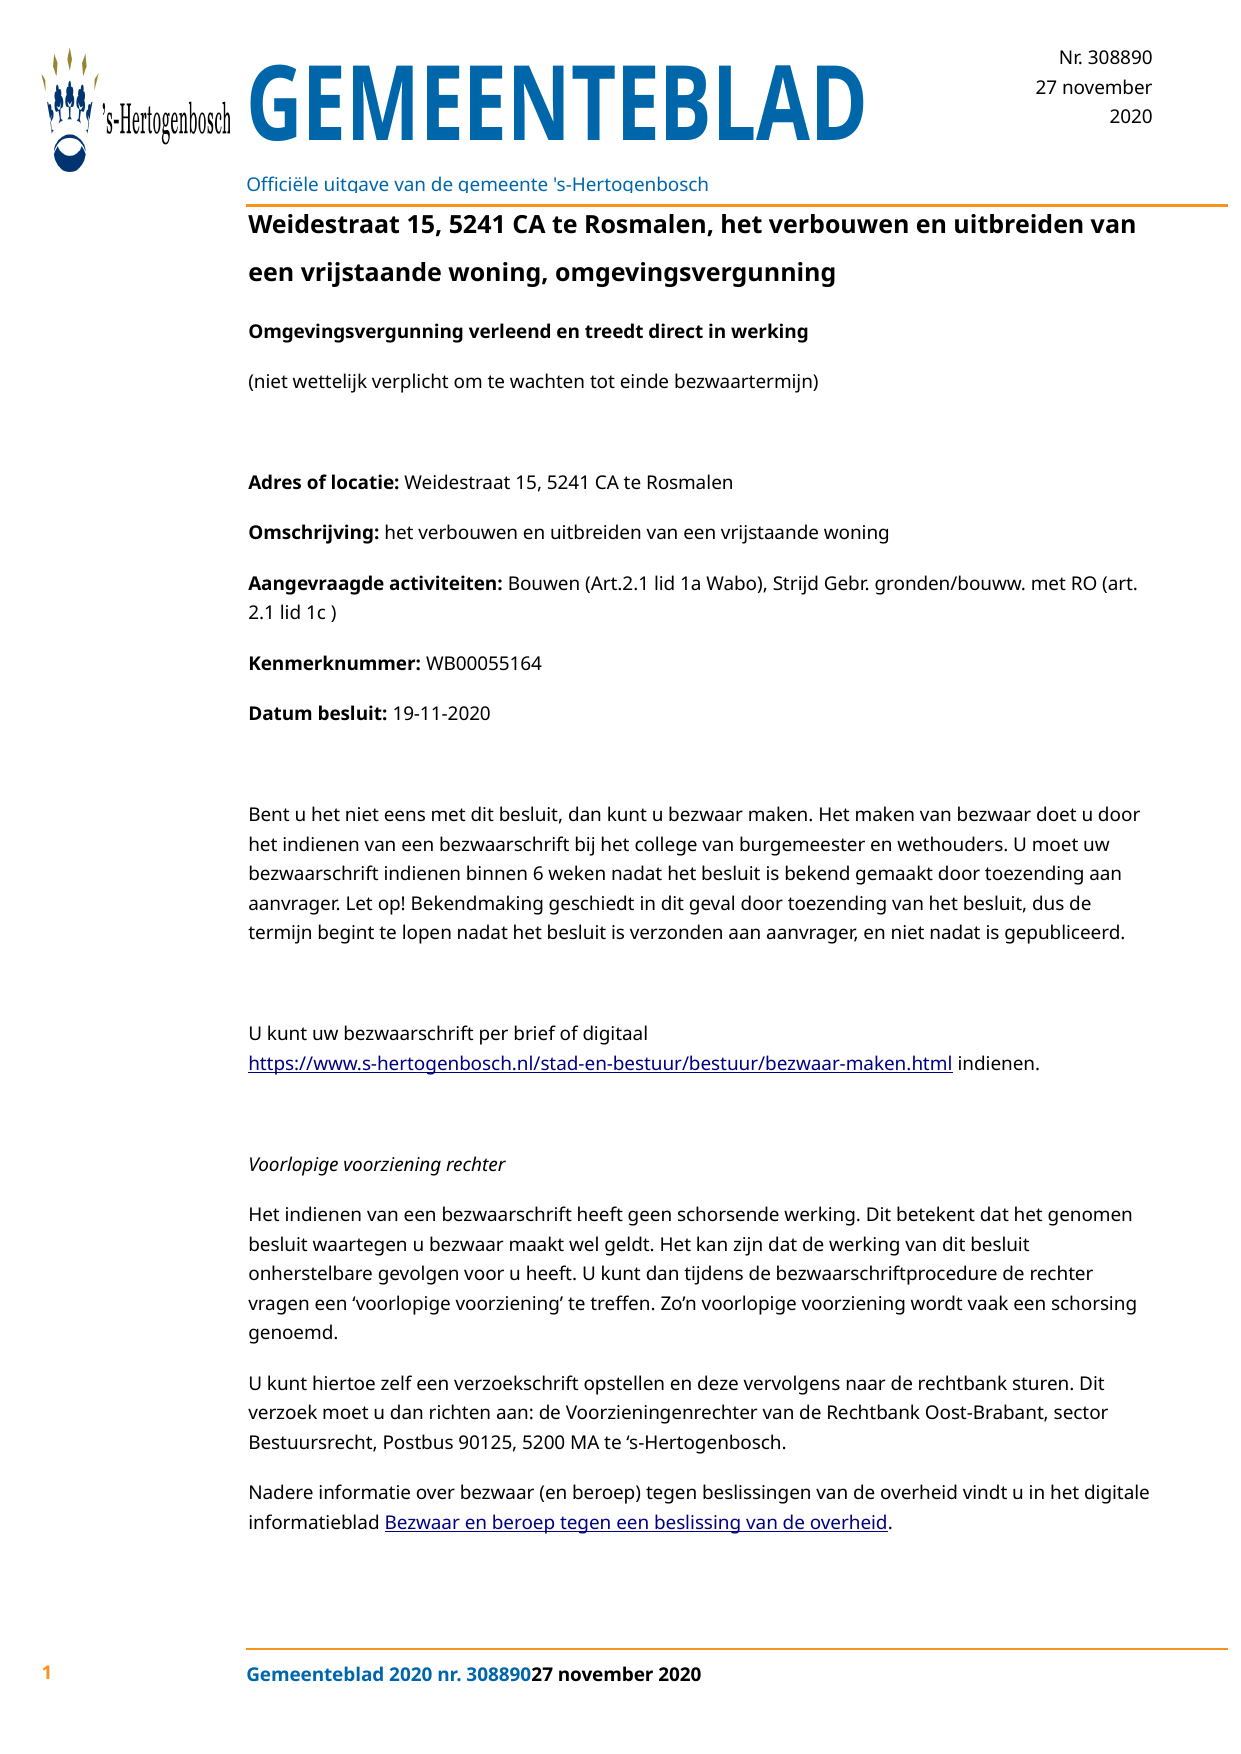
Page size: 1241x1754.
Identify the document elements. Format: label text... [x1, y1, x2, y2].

text Datum besluit: 19-11-2020 [248, 700, 1152, 726]
text Adres of locatie: Weidestraat 15, 5241 CA te Rosmalen [248, 469, 1152, 495]
text (niet wettelijk verplicht om te wachten tot einde bezwaartermijn) [248, 368, 1152, 394]
text U kunt hiertoe zelf een verzoekschrift opstellen en deze vervolgens naar de rechtbank sturen. Dit verzoek moet u dan richten aan: de Voorzieningenrechter van de Rechtbank Oost-Brabant, sector Bestuursrecht, Postbus 90125, 5200 MA te ‘s-Hertogenbosch. [248, 1370, 1152, 1455]
text Omschrijving: het verbouwen en uitbreiden van een vrijstaande woning [248, 519, 1152, 545]
text Weidestraat 15, 5241 CA te Rosmalen, het verbouwen en uitbreiden van een vrijstaande woning, omgevingsvergunning [248, 207, 1152, 288]
text Bent u het niet eens met dit besluit, dan kunt u bezwaar maken. Het maken van bezwaar doet u door het indienen van een bezwaarschrift bij het college van burgemeester en wethouders. U moet uw bezwaarschrift indienen binnen 6 weken nadat het besluit is bekend gemaakt door toezending aan aanvrager. Let op! Bekendmaking geschiedt in dit geval door toezending van het besluit, dus de termijn begint te lopen nadat het besluit is verzonden aan aanvrager, en niet nadat is gepubliceerd. [248, 801, 1152, 945]
text Aangevraagde activiteiten: Bouwen (Art.2.1 lid 1a Wabo), Strijd Gebr. gronden/bouww. met RO (art. 2.1 lid 1c ) [248, 570, 1152, 625]
text Voorlopige voorziening rechter [248, 1151, 1152, 1177]
text Kenmerknummer: WB00055164 [248, 650, 1152, 676]
picture [41, 47, 231, 172]
text Nadere informatie over bezwaar (en beroep) tegen beslissingen van de overheid vindt u in het digitale informatieblad Bezwaar en beroep tegen een beslissing van de overheid. [248, 1479, 1152, 1535]
text Het indienen van een bezwaarschrift heeft geen schorsende werking. Dit betekent dat het genomen besluit waartegen u bezwaar maakt wel geldt. Het kan zijn dat de werking van dit besluit onherstelbare gevolgen voor u heeft. U kunt dan tijdens de bezwaarschriftprocedure de rechter vragen een ‘voorlopige voorziening’ te treffen. Zo’n voorlopige voorziening wordt vaak een schorsing genoemd. [248, 1201, 1152, 1345]
text Omgevingsvergunning verleend en treedt direct in werking [248, 318, 1152, 344]
text U kunt uw bezwaarschrift per brief of digitaal https://www.s-hertogenbosch.nl/stad-en-bestuur/bestuur/bezwaar-maken.html indienen. [248, 1020, 1152, 1076]
